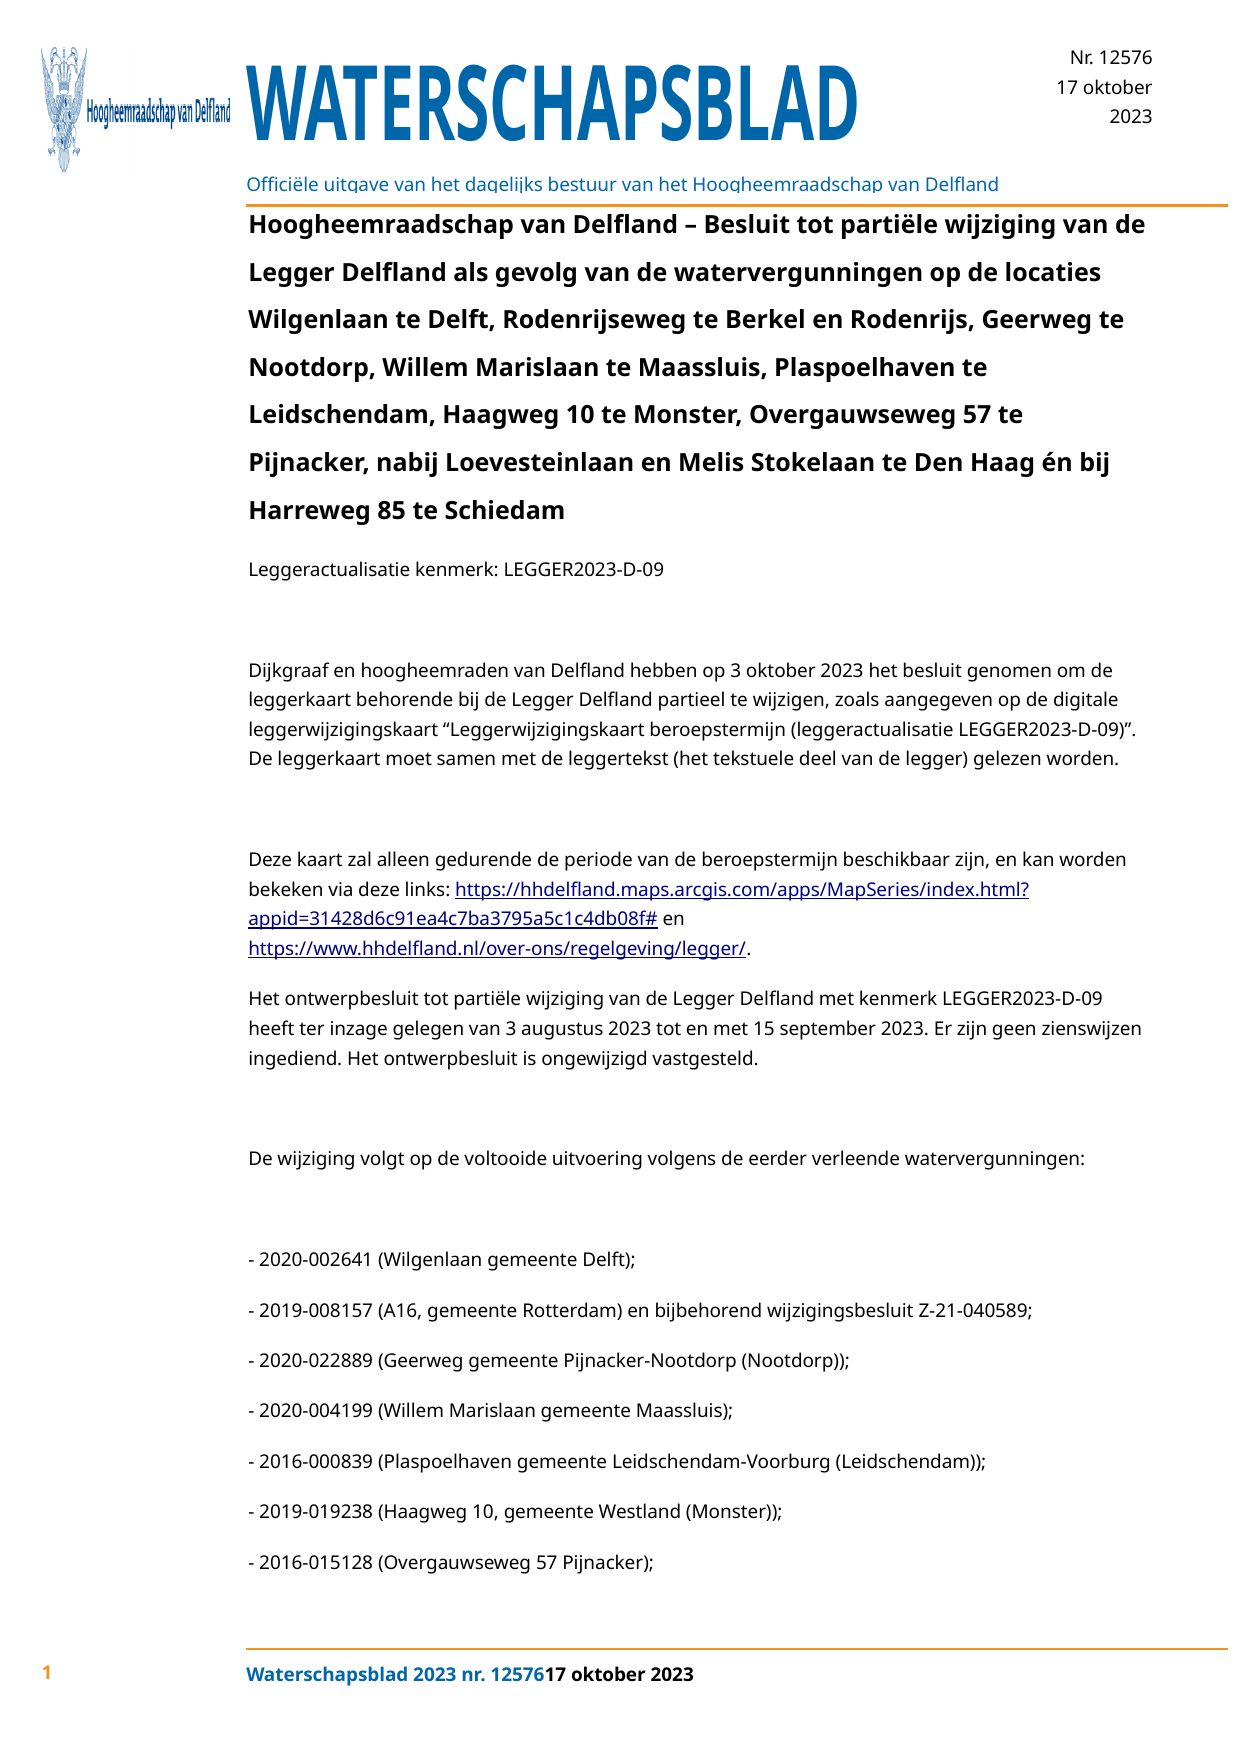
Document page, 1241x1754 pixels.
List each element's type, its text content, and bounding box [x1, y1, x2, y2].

text Dijkgraaf en hoogheemraden van Delfland hebben op 3 oktober 2023 het besluit genomen om de leggerkaart behorende bij de Legger Delfland partieel te wijzigen, zoals aangegeven op de digitale leggerwijzigingskaart “Leggerwijzigingskaart beroepstermijn (leggeractualisatie LEGGER2023-D-09)”. De leggerkaart moet samen met de leggertekst (het tekstuele deel van de legger) gelezen worden. [248, 657, 1152, 771]
text De wijziging volgt op de voltooide uitvoering volgens de eerder verleende watervergunningen: [248, 1146, 1152, 1171]
text Leggeractualisatie kenmerk: LEGGER2023-D-09 [248, 556, 1152, 582]
text - 2020-022889 (Geerweg gemeente Pijnacker-Nootdorp (Nootdorp)); [248, 1347, 1152, 1373]
picture [41, 47, 231, 172]
text - 2019-019238 (Haagweg 10, gemeente Westland (Monster)); [248, 1498, 1152, 1524]
text Hoogheemraadschap van Delfland – Besluit tot partiële wijziging van de Legger Delfland als gevolg van de watervergunningen op de locaties Wilgenlaan te Delft, Rodenrijseweg te Berkel en Rodenrijs, Geerweg te Nootdorp, Willem Marislaan te Maassluis, Plaspoelhaven te Leidschendam, Haagweg 10 te Monster, Overgauwseweg 57 te Pijnacker, nabij Loevesteinlaan en Melis Stokelaan te Den Haag én bij Harreweg 85 te Schiedam [248, 207, 1152, 526]
text Deze kaart zal alleen gedurende de periode van de beroepstermijn beschikbaar zijn, en kan worden bekeken via deze links: https://hhdelfland.maps.arcgis.com/apps/MapSeries/index.html?appid=31428d6c91ea4c7ba3795a5c1c4db08f# en https://www.hhdelfland.nl/over-ons/regelgeving/legger/. [248, 846, 1152, 961]
text - 2016-000839 (Plaspoelhaven gemeente Leidschendam-Voorburg (Leidschendam)); [248, 1448, 1152, 1474]
text - 2019-008157 (A16, gemeente Rotterdam) en bijbehorend wijzigingsbesluit Z-21-040589; [248, 1297, 1152, 1322]
text - 2020-002641 (Wilgenlaan gemeente Delft); [248, 1246, 1152, 1272]
text - 2020-004199 (Willem Marislaan gemeente Maassluis); [248, 1398, 1152, 1423]
text Het ontwerpbesluit tot partiële wijziging van de Legger Delfland met kenmerk LEGGER2023-D-09 heeft ter inzage gelegen van 3 augustus 2023 tot en met 15 september 2023. Er zijn geen zienswijzen ingediend. Het ontwerpbesluit is ongewijzigd vastgesteld. [248, 986, 1152, 1070]
text - 2016-015128 (Overgauwseweg 57 Pijnacker); [248, 1549, 1152, 1574]
